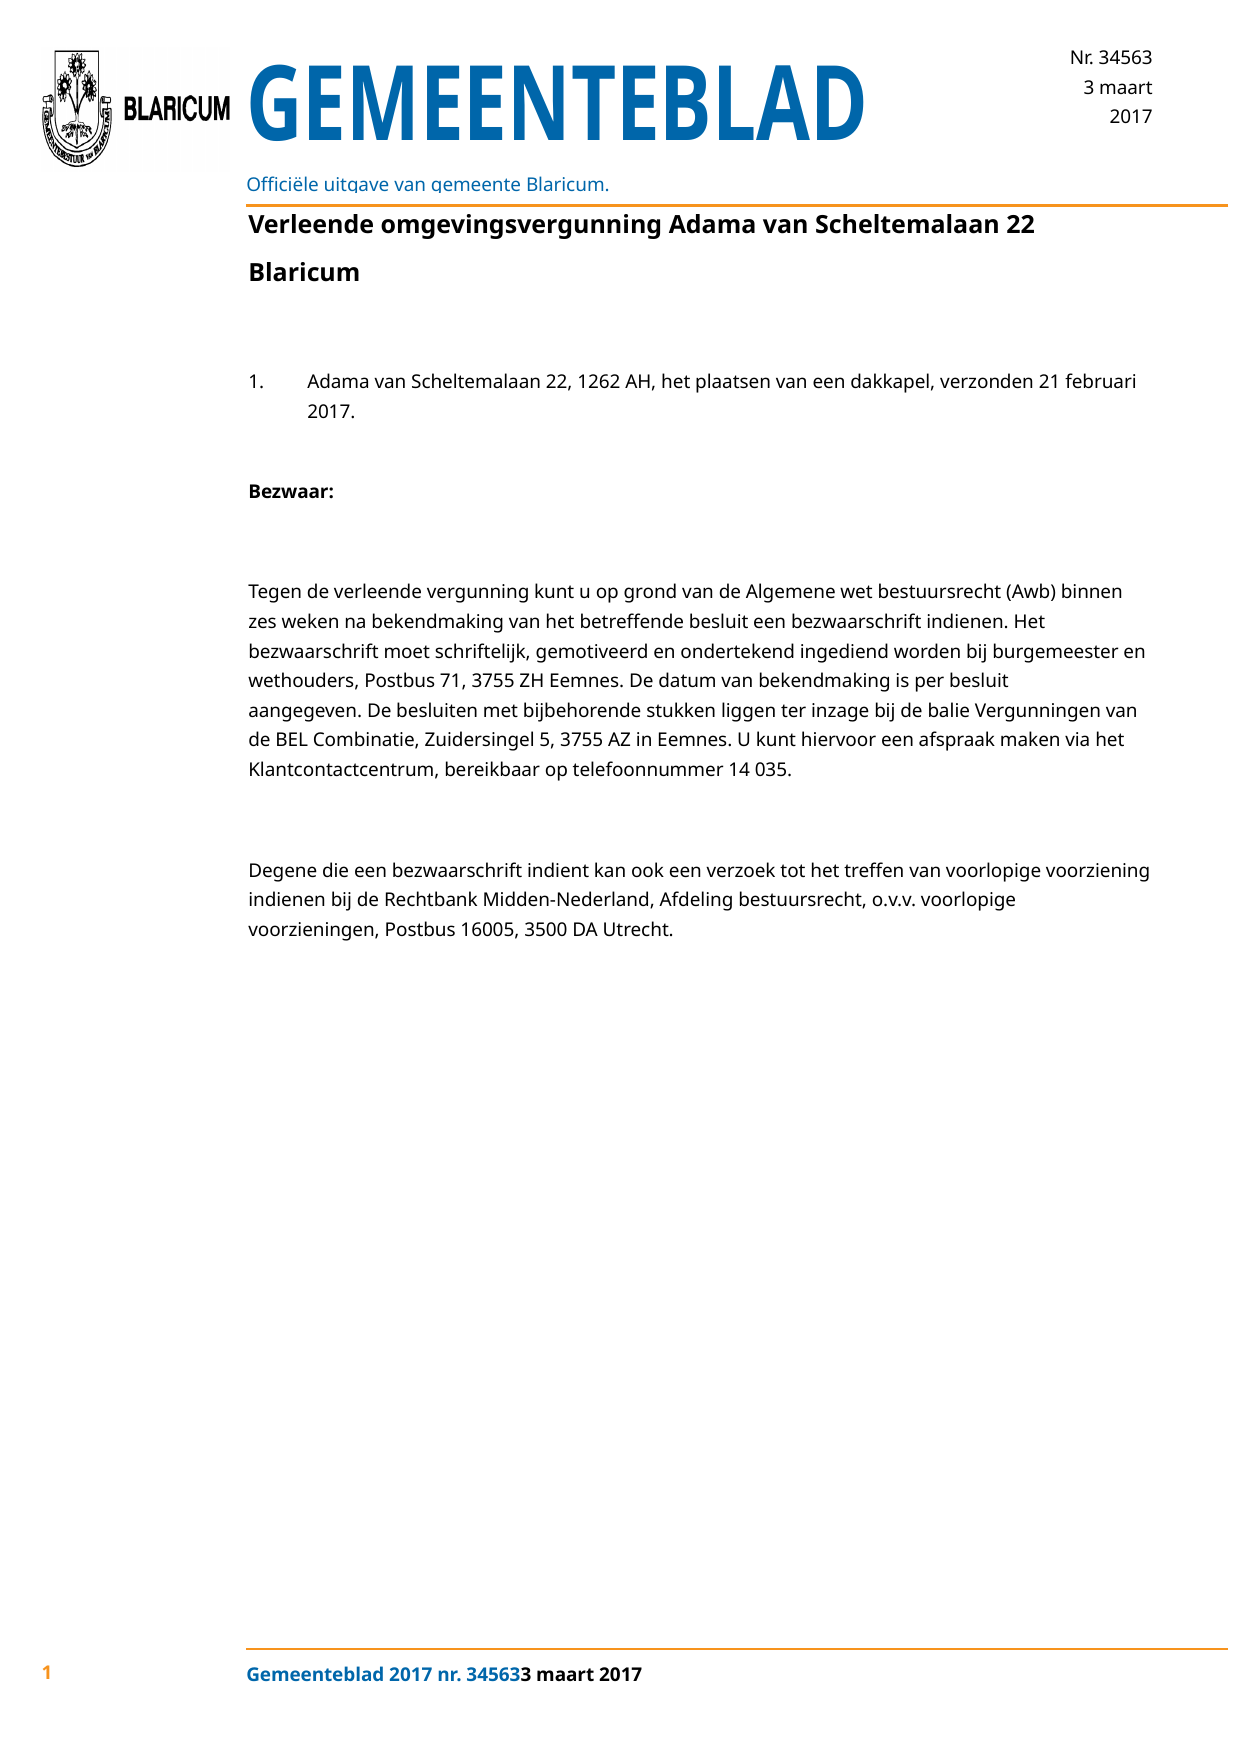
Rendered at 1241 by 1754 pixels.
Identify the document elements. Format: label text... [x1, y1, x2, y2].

text Degene die een bezwaarschrift indient kan ook een verzoek tot het treffen van voorlopige voorziening indienen bij de Rechtbank Midden-Nederland, Afdeling bestuursrecht, o.v.v. voorlopige voorzieningen, Postbus 16005, 3500 DA Utrecht. [248, 857, 1152, 942]
text Tegen de verleende vergunning kunt u op grond van de Algemene wet bestuursrecht (Awb) binnen zes weken na bekendmaking van het betreffende besluit een bezwaarschrift indienen. Het bezwaarschrift moet schriftelijk, gemotiveerd en ondertekend ingediend worden bij burgemeester en wethouders, Postbus 71, 3755 ZH Eemnes. De datum van bekendmaking is per besluit aangegeven. De besluiten met bijbehorende stukken liggen ter inzage bij de balie Vergunningen van de BEL Combinatie, Zuidersingel 5, 3755 AZ in Eemnes. U kunt hiervoor een afspraak maken via het Klantcontactcentrum, bereikbaar op telefoonnummer 14 035. [248, 579, 1152, 782]
text Verleende omgevingsvergunning Adama van Scheltemalaan 22 Blaricum [248, 207, 1152, 288]
text Bezwaar: [248, 478, 1152, 504]
list Adama van Scheltemalaan 22, 1262 AH, het plaatsen van een dakkapel, verzonden 21 februari 2017. [248, 368, 1152, 424]
picture [41, 47, 231, 172]
